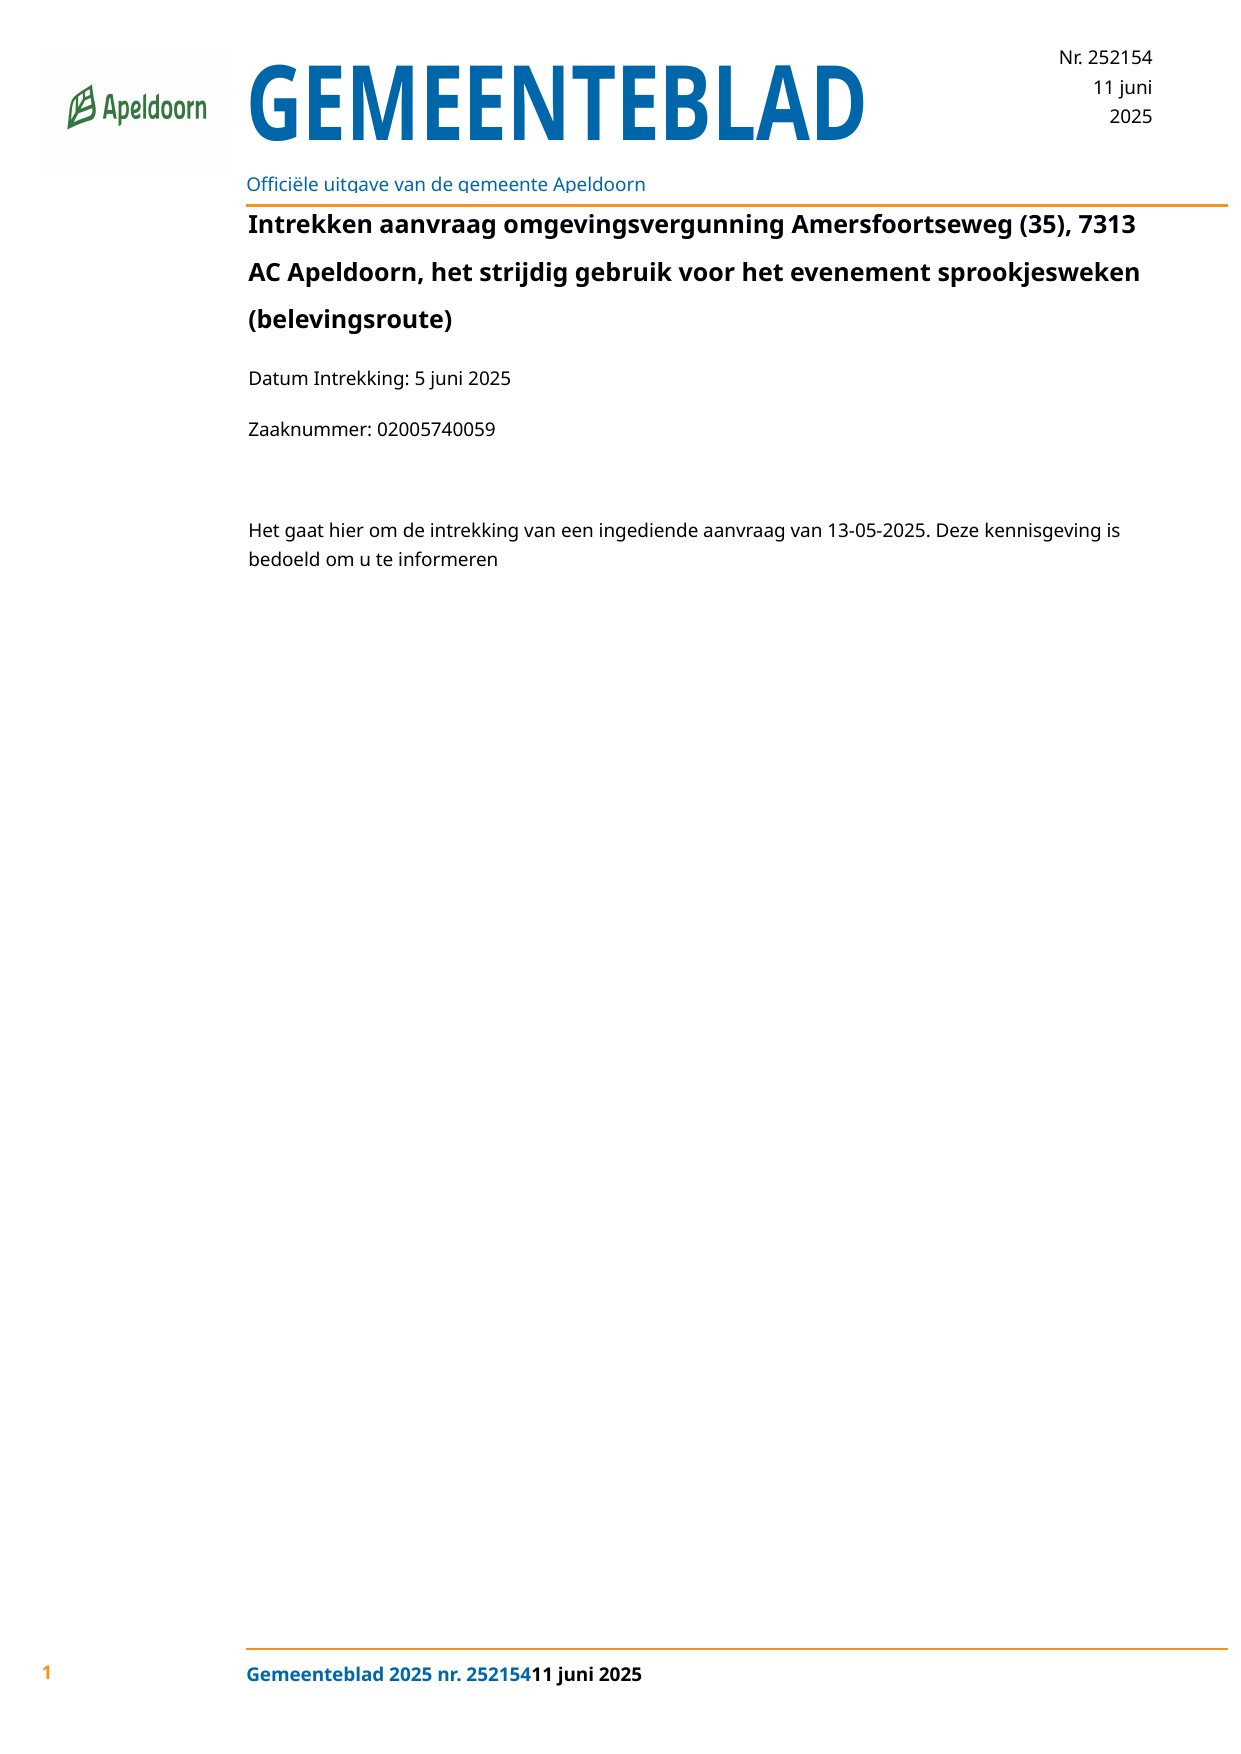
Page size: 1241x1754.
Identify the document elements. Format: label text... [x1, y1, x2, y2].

text Intrekken aanvraag omgevingsvergunning Amersfoortseweg (35), 7313 AC Apeldoorn, het strijdig gebruik voor het evenement sprookjesweken (belevingsroute) [248, 207, 1152, 336]
picture [41, 47, 231, 172]
text Datum Intrekking: 5 juni 2025 [248, 366, 1152, 391]
text Zaaknummer: 02005740059 [248, 416, 1152, 442]
text Het gaat hier om de intrekking van een ingediende aanvraag van 13-05-2025. Deze kennisgeving is bedoeld om u te informeren [248, 517, 1152, 572]
